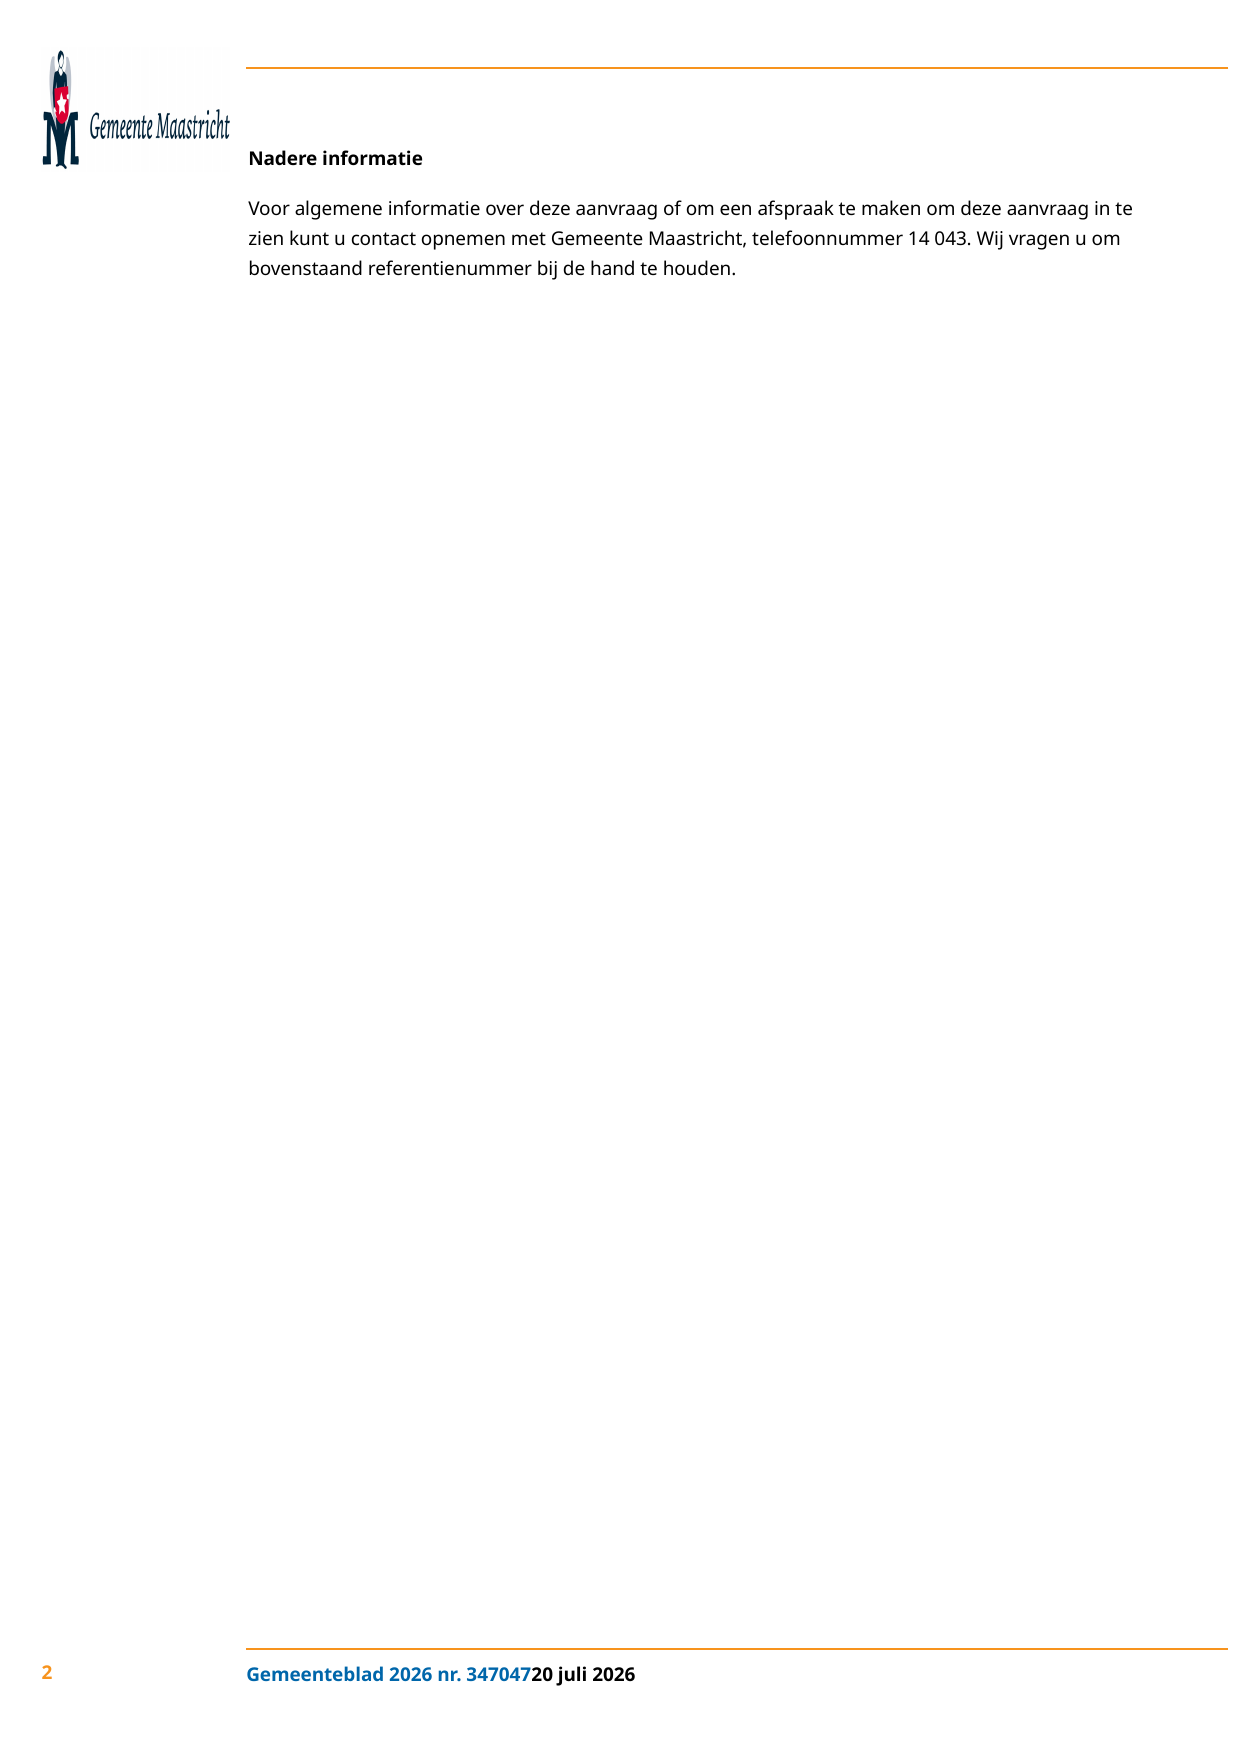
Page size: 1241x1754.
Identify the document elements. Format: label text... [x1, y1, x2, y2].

text Voor algemene informatie over deze aanvraag of om een afspraak te maken om deze aanvraag in te zien kunt u contact opnemen met Gemeente Maastricht, telefoonnummer 14 043. Wij vragen u om bovenstaand referentienummer bij de hand te houden. [248, 196, 1152, 281]
text Nadere informatie [248, 145, 1152, 171]
picture [41, 47, 231, 172]
